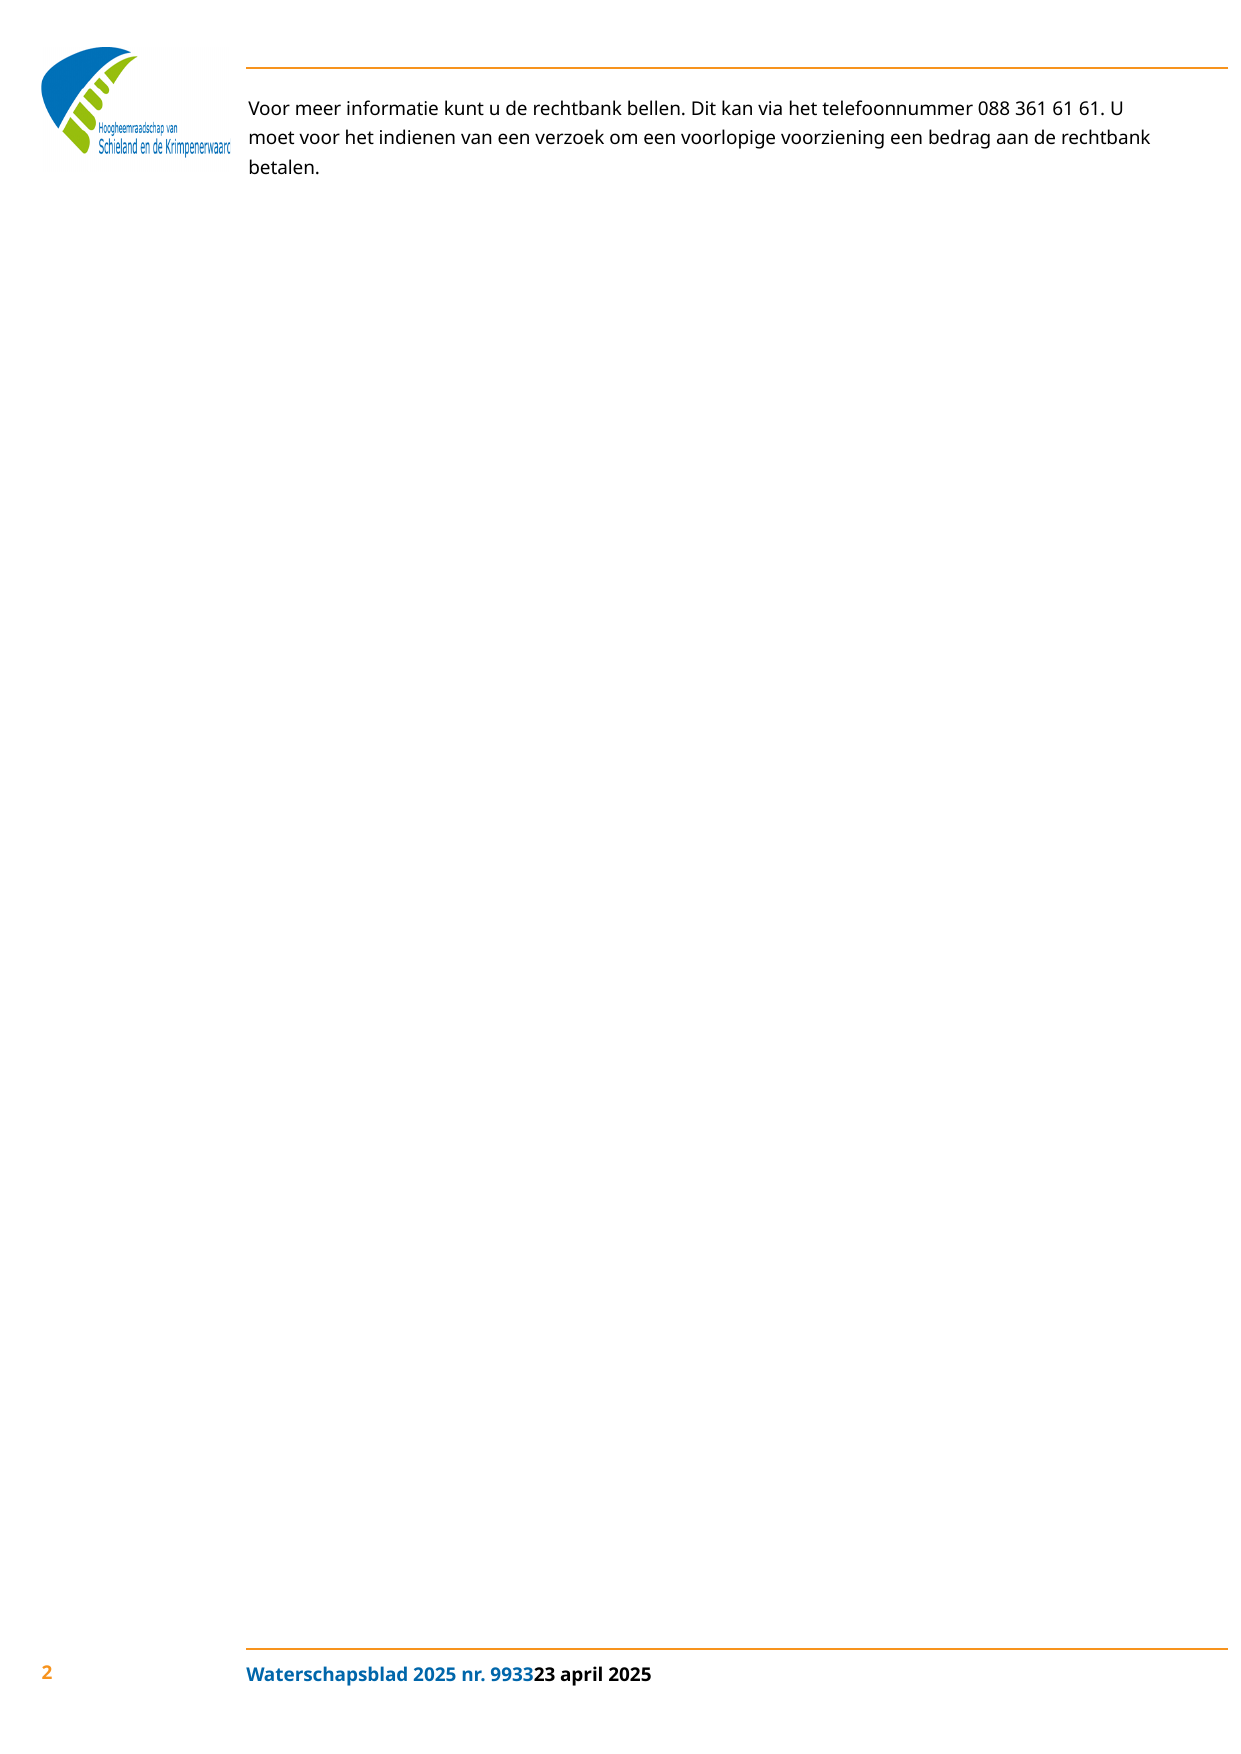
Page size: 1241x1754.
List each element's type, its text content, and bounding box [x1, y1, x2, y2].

picture [41, 47, 231, 172]
text Voor meer informatie kunt u de rechtbank bellen. Dit kan via het telefoonnummer 088 361 61 61. U moet voor het indienen van een verzoek om een voorlopige voorziening een bedrag aan de rechtbank betalen. [248, 95, 1152, 180]
